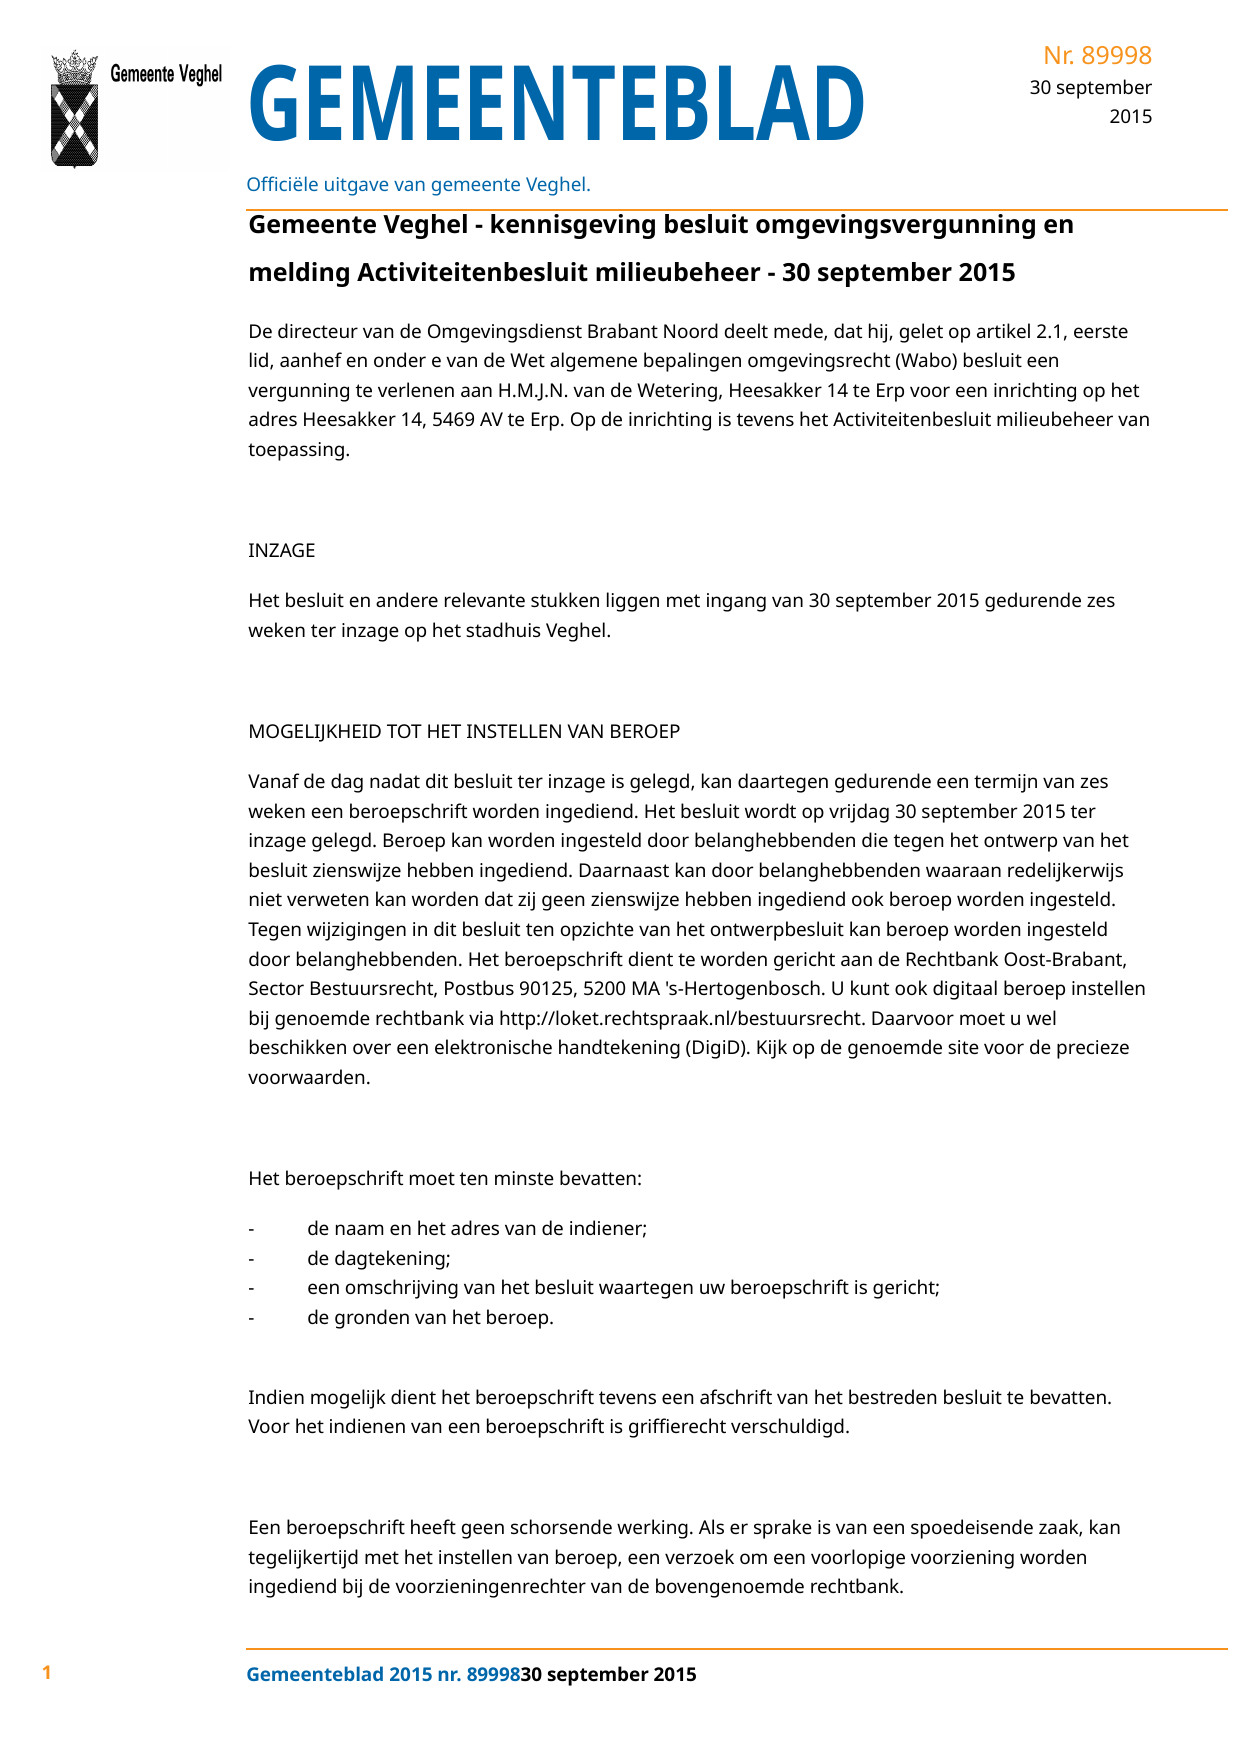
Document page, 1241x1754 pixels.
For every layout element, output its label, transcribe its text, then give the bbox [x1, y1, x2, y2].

text Het beroepschrift moet ten minste bevatten: [248, 1165, 1152, 1191]
list een omschrijving van het besluit waartegen uw beroepschrift is gericht; [248, 1274, 1152, 1300]
list de gronden van het beroep. [248, 1304, 1152, 1330]
text Vanaf de dag nadat dit besluit ter inzage is gelegd, kan daartegen gedurende een termijn van zes weken een beroepschrift worden ingediend. Het besluit wordt op vrijdag 30 september 2015 ter inzage gelegd. Beroep kan worden ingesteld door belanghebbenden die tegen het ontwerp van het besluit zienswijze hebben ingediend. Daarnaast kan door belanghebbenden waaraan redelijkerwijs niet verweten kan worden dat zij geen zienswijze hebben ingediend ook beroep worden ingesteld. Tegen wijzigingen in dit besluit ten opzichte van het ontwerpbesluit kan beroep worden ingesteld door belanghebbenden. Het beroepschrift dient te worden gericht aan de Rechtbank Oost-Brabant, Sector Bestuursrecht, Postbus 90125, 5200 MA 's-Hertogenbosch. U kunt ook digitaal beroep instellen bij genoemde rechtbank via http://loket.rechtspraak.nl/bestuursrecht. Daarvoor moet u wel beschikken over een elektronische handtekening (DigiD). Kijk op de genoemde site voor de precieze voorwaarden. [248, 768, 1152, 1090]
text MOGELIJKHEID TOT HET INSTELLEN VAN BEROEP [248, 718, 1152, 744]
text Een beroepschrift heeft geen schorsende werking. Als er sprake is van een spoedeisende zaak, kan tegelijkertijd met het instellen van beroep, een verzoek om een voorlopige voorziening worden ingediend bij de voorzieningenrechter van de bovengenoemde rechtbank. [248, 1514, 1152, 1599]
text Gemeente Veghel - kennisgeving besluit omgevingsvergunning en melding Activiteitenbesluit milieubeheer - 30 september 2015 [248, 211, 1152, 288]
picture [41, 47, 231, 172]
text Indien mogelijk dient het beroepschrift tevens een afschrift van het bestreden besluit te bevatten. Voor het indienen van een beroepschrift is griffierecht verschuldigd. [248, 1384, 1152, 1439]
list de naam en het adres van de indiener; [248, 1215, 1152, 1241]
text Het besluit en andere relevante stukken liggen met ingang van 30 september 2015 gedurende zes weken ter inzage op het stadhuis Veghel. [248, 587, 1152, 643]
text INZAGE [248, 537, 1152, 563]
list de dagtekening; [248, 1245, 1152, 1271]
text De directeur van de Omgevingsdienst Brabant Noord deelt mede, dat hij, gelet op artikel 2.1, eerste lid, aanhef en onder e van de Wet algemene bepalingen omgevingsrecht (Wabo) besluit een vergunning te verlenen aan H.M.J.N. van de Wetering, Heesakker 14 te Erp voor een inrichting op het adres Heesakker 14, 5469 AV te Erp. Op de inrichting is tevens het Activiteitenbesluit milieubeheer van toepassing. [248, 318, 1152, 462]
